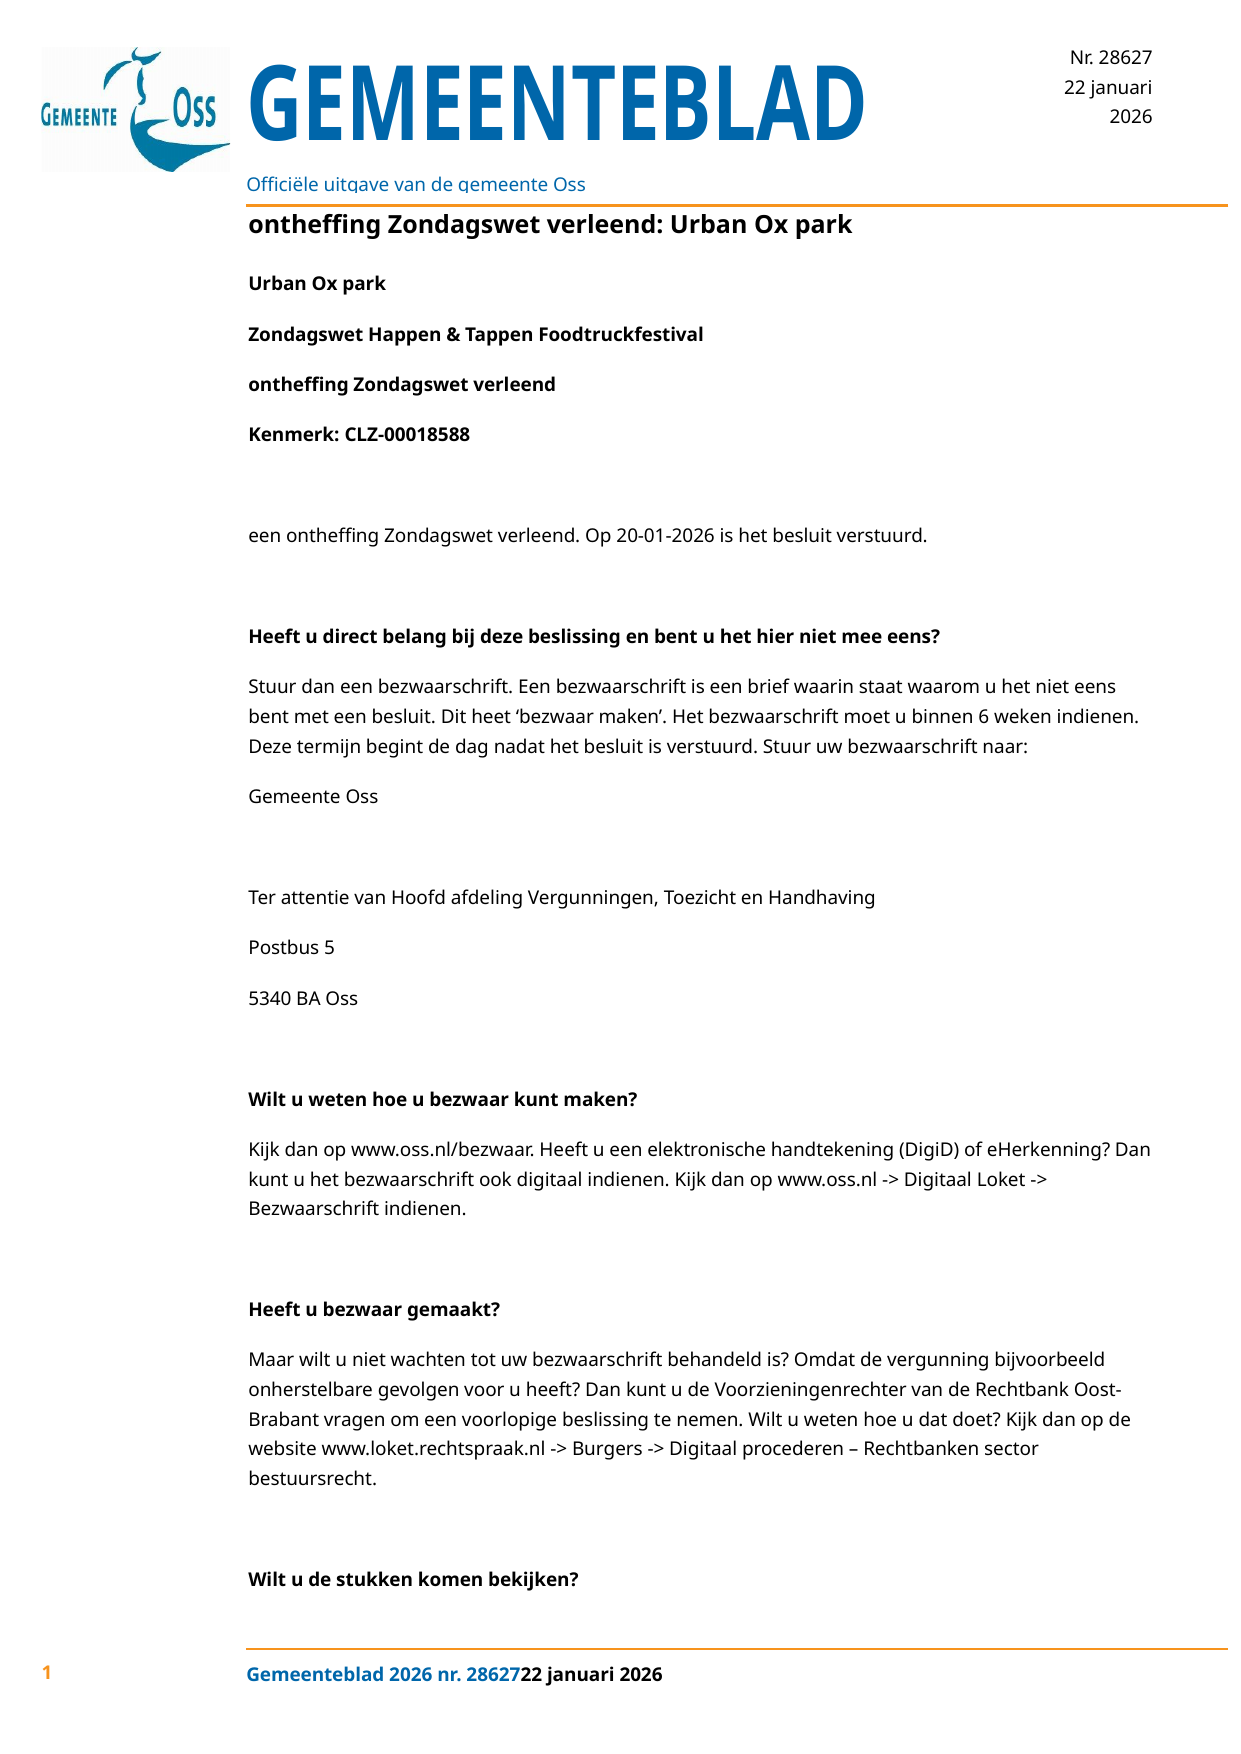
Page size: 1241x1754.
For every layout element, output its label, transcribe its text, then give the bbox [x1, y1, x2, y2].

text Urban Ox park [248, 270, 1152, 296]
text Zondagswet Happen & Tappen Foodtruckfestival [248, 321, 1152, 346]
text ontheffing Zondagswet verleend [248, 371, 1152, 397]
text Heeft u direct belang bij deze beslissing en bent u het hier niet mee eens? [248, 623, 1152, 649]
text Wilt u de stukken komen bekijken? [248, 1566, 1152, 1591]
text Kenmerk: CLZ-00018588 [248, 422, 1152, 447]
text Heeft u bezwaar gemaakt? [248, 1296, 1152, 1322]
picture [41, 47, 231, 172]
text een ontheffing Zondagswet verleend. Op 20-01-2026 is het besluit verstuurd. [248, 522, 1152, 548]
text Maar wilt u niet wachten tot uw bezwaarschrift behandeld is? Omdat de vergunning bijvoorbeeld onherstelbare gevolgen voor u heeft? Dan kunt u de Voorzieningenrechter van de Rechtbank Oost-Brabant vragen om een voorlopige beslissing te nemen. Wilt u weten hoe u dat doet? Kijk dan op de website www.loket.rechtspraak.nl -> Burgers -> Digitaal procederen – Rechtbanken sector bestuursrecht. [248, 1347, 1152, 1491]
text ontheffing Zondagswet verleend: Urban Ox park [248, 207, 1152, 241]
text Wilt u weten hoe u bezwaar kunt maken? [248, 1086, 1152, 1111]
text Gemeente Oss [248, 783, 1152, 809]
text Postbus 5 [248, 934, 1152, 960]
text 5340 BA Oss [248, 985, 1152, 1011]
text Kijk dan op www.oss.nl/bezwaar. Heeft u een elektronische handtekening (DigiD) of eHerkenning? Dan kunt u het bezwaarschrift ook digitaal indienen. Kijk dan op www.oss.nl -> Digitaal Loket -> Bezwaarschrift indienen. [248, 1136, 1152, 1221]
text Ter attentie van Hoofd afdeling Vergunningen, Toezicht en Handhaving [248, 884, 1152, 910]
text Stuur dan een bezwaarschrift. Een bezwaarschrift is een brief waarin staat waarom u het niet eens bent met een besluit. Dit heet ‘bezwaar maken’. Het bezwaarschrift moet u binnen 6 weken indienen. Deze termijn begint de dag nadat het besluit is verstuurd. Stuur uw bezwaarschrift naar: [248, 674, 1152, 758]
